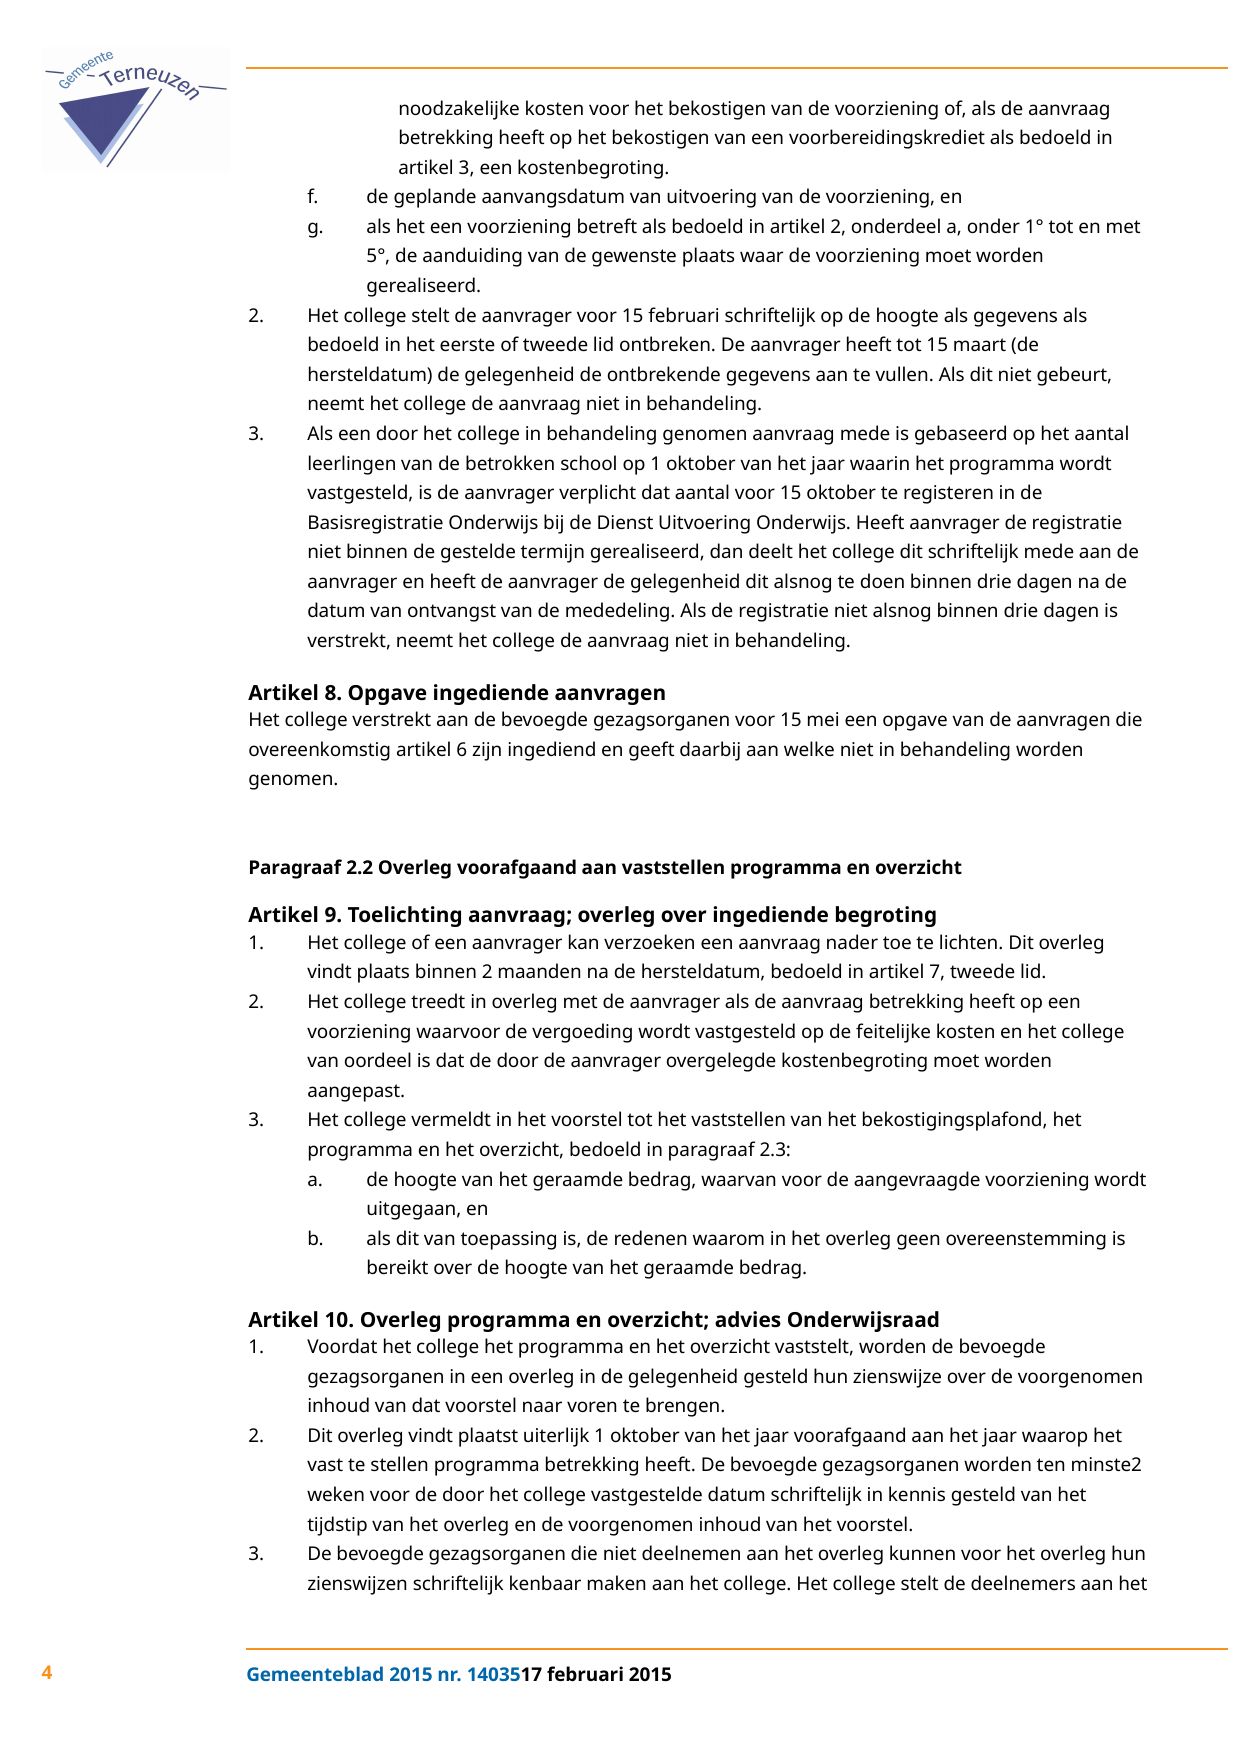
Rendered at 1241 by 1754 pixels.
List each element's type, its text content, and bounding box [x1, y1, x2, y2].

picture [41, 47, 231, 172]
list de hoogte van het geraamde bedrag, waarvan voor de aangevraagde voorziening wordt uitgegaan, en [307, 1166, 1152, 1221]
text Het college verstrekt aan de bevoegde gezagsorganen voor 15 mei een opgave van de aanvragen die overeenkomstig artikel 6 zijn ingediend en geeft daarbij aan welke niet in behandeling worden genomen. [248, 706, 1152, 791]
list Het college stelt de aanvrager voor 15 februari schriftelijk op de hoogte als gegevens als bedoeld in het eerste of tweede lid ontbreken. De aanvrager heeft tot 15 maart (de hersteldatum) de gelegenheid de ontbrekende gegevens aan te vullen. Als dit niet gebeurt, neemt het college de aanvraag niet in behandeling. [248, 302, 1152, 416]
list De bevoegde gezagsorganen die niet deelnemen aan het overleg kunnen voor het overleg hun zienswijzen schriftelijk kenbaar maken aan het college. Het college stelt de deelnemers aan het [248, 1540, 1152, 1596]
list Voordat het college het programma en het overzicht vaststelt, worden de bevoegde gezagsorganen in een overleg in de gelegenheid gesteld hun zienswijze over de voorgenomen inhoud van dat voorstel naar voren te brengen. [248, 1333, 1152, 1418]
list Het college of een aanvrager kan verzoeken een aanvraag nader toe te lichten. Dit overleg vindt plaats binnen 2 maanden na de hersteldatum, bedoeld in artikel 7, tweede lid. [248, 929, 1152, 984]
list de geplande aanvangsdatum van uitvoering van de voorziening, en [307, 183, 1152, 209]
list Als een door het college in behandeling genomen aanvraag mede is gebaseerd op het aantal leerlingen van de betrokken school op 1 oktober van het jaar waarin het programma wordt vastgesteld, is de aanvrager verplicht dat aantal voor 15 oktober te registeren in de Basisregistratie Onderwijs bij de Dienst Uitvoering Onderwijs. Heeft aanvrager de registratie niet binnen de gestelde termijn gerealiseerd, dan deelt het college dit schriftelijk mede aan de aanvrager en heeft de aanvrager de gelegenheid dit alsnog te doen binnen drie dagen na de datum van ontvangst van de mededeling. Als de registratie niet alsnog binnen drie dagen is verstrekt, neemt het college de aanvraag niet in behandeling. [248, 420, 1152, 653]
text Artikel 8. Opgave ingediende aanvragen [248, 678, 1152, 706]
list als dit van toepassing is, de redenen waarom in het overleg geen overeenstemming is bereikt over de hoogte van het geraamde bedrag. [307, 1225, 1152, 1280]
text Artikel 10. Overleg programma en overzicht; advies Onderwijsraad [248, 1305, 1152, 1333]
list Het college vermeldt in het voorstel tot het vaststellen van het bekostigingsplafond, het programma en het overzicht, bedoeld in paragraaf 2.3: [248, 1107, 1152, 1162]
text Paragraaf 2.2 Overleg voorafgaand aan vaststellen programma en overzicht [248, 854, 1152, 880]
list Het college treedt in overleg met de aanvrager als de aanvraag betrekking heeft op een voorziening waarvoor de vergoeding wordt vastgesteld op de feitelijke kosten en het college van oordeel is dat de door de aanvrager overgelegde kostenbegroting moet worden aangepast. [248, 988, 1152, 1103]
list als het een voorziening betreft als bedoeld in artikel 2, onderdeel a, onder 1° tot en met 5°, de aanduiding van de gewenste plaats waar de voorziening moet worden gerealiseerd. [307, 213, 1152, 298]
text Artikel 9. Toelichting aanvraag; overleg over ingediende begroting [248, 901, 1152, 929]
list noodzakelijke kosten voor het bekostigen van de voorziening of, als de aanvraag betrekking heeft op het bekostigen van een voorbereidingskrediet als bedoeld in artikel 3, een kostenbegroting. [361, 95, 1152, 180]
list Dit overleg vindt plaatst uiterlijk 1 oktober van het jaar voorafgaand aan het jaar waarop het vast te stellen programma betrekking heeft. De bevoegde gezagsorganen worden ten minste2 weken voor de door het college vastgestelde datum schriftelijk in kennis gesteld van het tijdstip van het overleg en de voorgenomen inhoud van het voorstel. [248, 1422, 1152, 1537]
